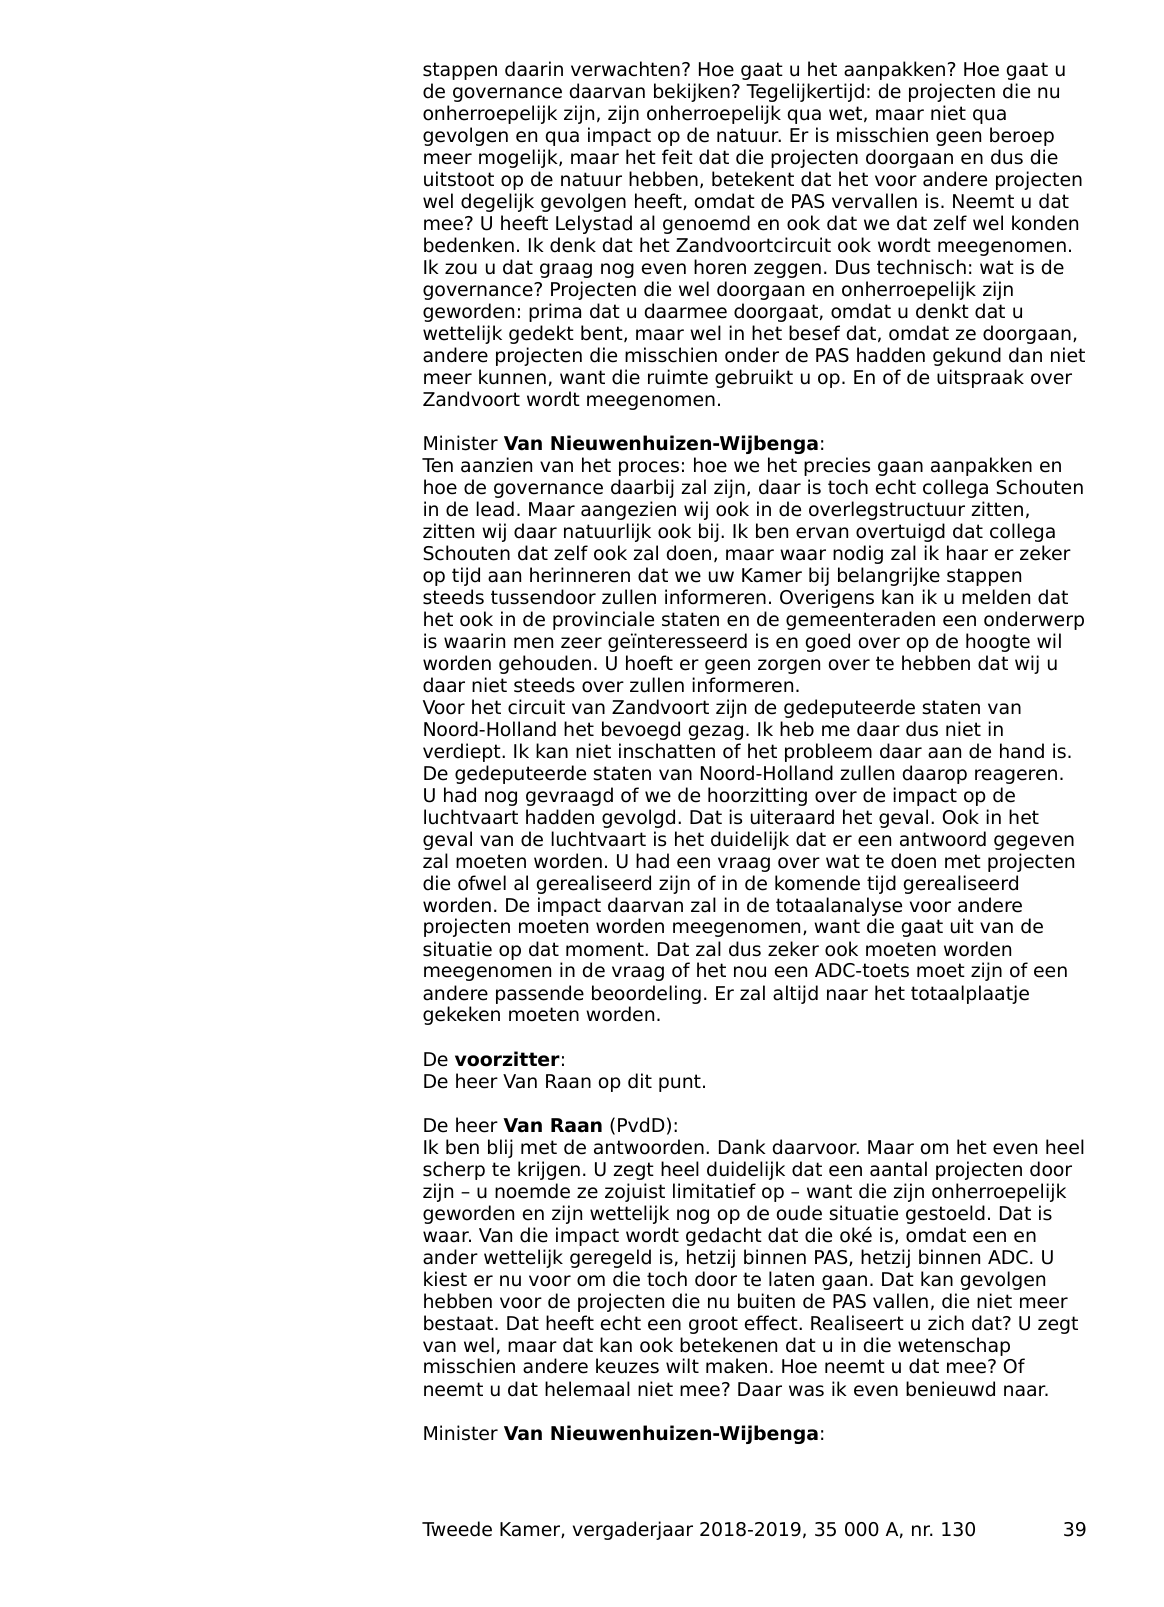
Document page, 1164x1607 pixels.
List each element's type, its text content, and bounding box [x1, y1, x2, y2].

text Minister Van Nieuwenhuizen-Wijbenga: [422, 433, 1087, 455]
text Minister Van Nieuwenhuizen-Wijbenga: [422, 1423, 1087, 1444]
text De heer Van Raan (PvdD): [422, 1115, 1087, 1137]
text stappen daarin verwachten? Hoe gaat u het aanpakken? Hoe gaat u de governance daarvan bekijken? Tegelijkertijd: de projecten die nu onherroepelijk zijn, zijn onherroepelijk qua wet, maar niet qua gevolgen en qua impact op de natuur. Er is misschien geen beroep meer mogelijk, maar het feit dat die projecten doorgaan en dus die uitstoot op de natuur hebben, betekent dat het voor andere projecten wel degelijk gevolgen heeft, omdat de PAS vervallen is. Neemt u dat mee? U heeft Lelystad al genoemd en ook dat we dat zelf wel konden bedenken. Ik denk dat het Zandvoortcircuit ook wordt meegenomen. Ik zou u dat graag nog even horen zeggen. Dus technisch: wat is de governance? Projecten die wel doorgaan en onherroepelijk zijn geworden: prima dat u daarmee doorgaat, omdat u denkt dat u wettelijk gedekt bent, maar wel in het besef dat, omdat ze doorgaan, andere projecten die misschien onder de PAS hadden gekund dan niet meer kunnen, want die ruimte gebruikt u op. En of de uitspraak over Zandvoort wordt meegenomen. [422, 59, 1087, 411]
text U had nog gevraagd of we de hoorzitting over de impact op de luchtvaart hadden gevolgd. Dat is uiteraard het geval. Ook in het geval van de luchtvaart is het duidelijk dat er een antwoord gegeven zal moeten worden. U had een vraag over wat te doen met projecten die ofwel al gerealiseerd zijn of in de komende tijd gerealiseerd worden. De impact daarvan zal in de totaalanalyse voor andere projecten moeten worden meegenomen, want die gaat uit van de situatie op dat moment. Dat zal dus zeker ook moeten worden meegenomen in de vraag of het nou een ADC-toets moet zijn of een andere passende beoordeling. Er zal altijd naar het totaalplaatje gekeken moeten worden. [422, 784, 1087, 1026]
text Voor het circuit van Zandvoort zijn de gedeputeerde staten van Noord-Holland het bevoegd gezag. Ik heb me daar dus niet in verdiept. Ik kan niet inschatten of het probleem daar aan de hand is. De gedeputeerde staten van Noord-Holland zullen daarop reageren. [422, 697, 1087, 784]
text Ik ben blij met de antwoorden. Dank daarvoor. Maar om het even heel scherp te krijgen. U zegt heel duidelijk dat een aantal projecten door zijn – u noemde ze zojuist limitatief op – want die zijn onherroepelijk geworden en zijn wettelijk nog op de oude situatie gestoeld. Dat is waar. Van die impact wordt gedacht dat die oké is, omdat een en ander wettelijk geregeld is, hetzij binnen PAS, hetzij binnen ADC. U kiest er nu voor om die toch door te laten gaan. Dat kan gevolgen hebben voor de projecten die nu buiten de PAS vallen, die niet meer bestaat. Dat heeft echt een groot effect. Realiseert u zich dat? U zegt van wel, maar dat kan ook betekenen dat u in die wetenschap misschien andere keuzes wilt maken. Hoe neemt u dat mee? Of neemt u dat helemaal niet mee? Daar was ik even benieuwd naar. [422, 1137, 1087, 1400]
text De heer Van Raan op dit punt. [422, 1071, 1087, 1092]
text De voorzitter: [422, 1048, 1087, 1071]
text Ten aanzien van het proces: hoe we het precies gaan aanpakken en hoe de governance daarbij zal zijn, daar is toch echt collega Schouten in de lead. Maar aangezien wij ook in de overlegstructuur zitten, zitten wij daar natuurlijk ook bij. Ik ben ervan overtuigd dat collega Schouten dat zelf ook zal doen, maar waar nodig zal ik haar er zeker op tijd aan herinneren dat we uw Kamer bij belangrijke stappen steeds tussendoor zullen informeren. Overigens kan ik u melden dat het ook in de provinciale staten en de gemeenteraden een onderwerp is waarin men zeer geïnteresseerd is en goed over op de hoogte wil worden gehouden. U hoeft er geen zorgen over te hebben dat wij u daar niet steeds over zullen informeren. [422, 455, 1087, 697]
